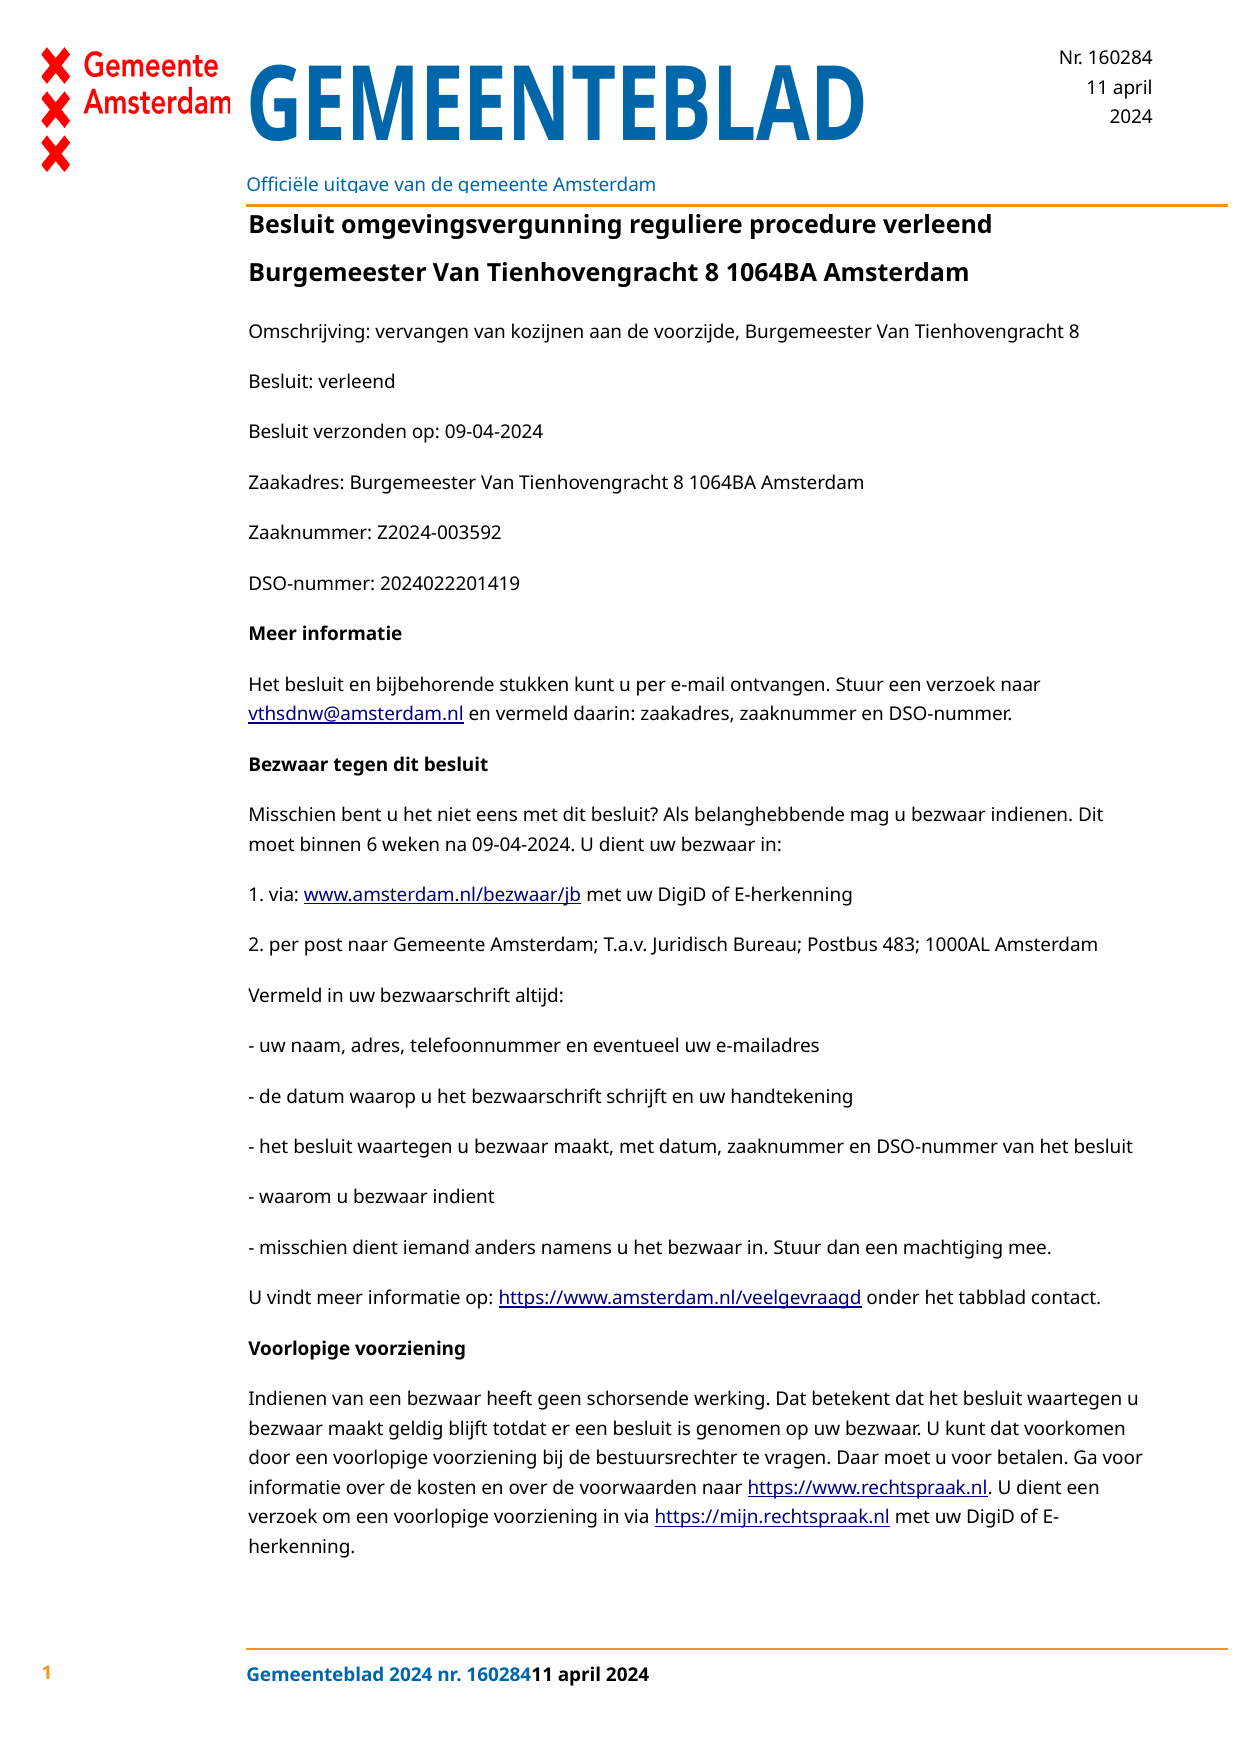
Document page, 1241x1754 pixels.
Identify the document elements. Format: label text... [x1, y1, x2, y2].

text 1. via: www.amsterdam.nl/bezwaar/jb met uw DigiD of E-herkenning [248, 881, 1152, 907]
text Besluit: verleend [248, 368, 1152, 394]
text Besluit omgevingsvergunning reguliere procedure verleend Burgemeester Van Tienhovengracht 8 1064BA Amsterdam [248, 207, 1152, 288]
text Misschien bent u het niet eens met dit besluit? Als belanghebbende mag u bezwaar indienen. Dit moet binnen 6 weken na 09-04-2024. U dient uw bezwaar in: [248, 801, 1152, 857]
text Besluit verzonden op: 09-04-2024 [248, 419, 1152, 444]
text Bezwaar tegen dit besluit [248, 751, 1152, 777]
text - het besluit waartegen u bezwaar maakt, met datum, zaaknummer en DSO-nummer van het besluit [248, 1133, 1152, 1159]
text Zaaknummer: Z2024-003592 [248, 519, 1152, 545]
text Vermeld in uw bezwaarschrift altijd: [248, 982, 1152, 1008]
text - uw naam, adres, telefoonnummer en eventueel uw e-mailadres [248, 1032, 1152, 1058]
text Omschrijving: vervangen van kozijnen aan de voorzijde, Burgemeester Van Tienhovengracht 8 [248, 318, 1152, 344]
picture [41, 47, 231, 172]
text DSO-nummer: 2024022201419 [248, 570, 1152, 596]
text 2. per post naar Gemeente Amsterdam; T.a.v. Juridisch Bureau; Postbus 483; 1000AL Amsterdam [248, 932, 1152, 957]
text Voorlopige voorziening [248, 1335, 1152, 1361]
text - misschien dient iemand anders namens u het bezwaar in. Stuur dan een machtiging mee. [248, 1234, 1152, 1260]
text Zaakadres: Burgemeester Van Tienhovengracht 8 1064BA Amsterdam [248, 469, 1152, 495]
text Indienen van een bezwaar heeft geen schorsende werking. Dat betekent dat het besluit waartegen u bezwaar maakt geldig blijft totdat er een besluit is genomen op uw bezwaar. U kunt dat voorkomen door een voorlopige voorziening bij de bestuursrechter te vragen. Daar moet u voor betalen. Ga voor informatie over de kosten en over de voorwaarden naar https://www.rechtspraak.nl. U dient een verzoek om een voorlopige voorziening in via https://mijn.rechtspraak.nl met uw DigiD of E-herkenning. [248, 1385, 1152, 1559]
text Meer informatie [248, 620, 1152, 646]
text Het besluit en bijbehorende stukken kunt u per e-mail ontvangen. Stuur een verzoek naar vthsdnw@amsterdam.nl en vermeld daarin: zaakadres, zaaknummer en DSO-nummer. [248, 671, 1152, 726]
text U vindt meer informatie op: https://www.amsterdam.nl/veelgevraagd onder het tabblad contact. [248, 1284, 1152, 1310]
text - waarom u bezwaar indient [248, 1184, 1152, 1209]
text - de datum waarop u het bezwaarschrift schrijft en uw handtekening [248, 1083, 1152, 1109]
